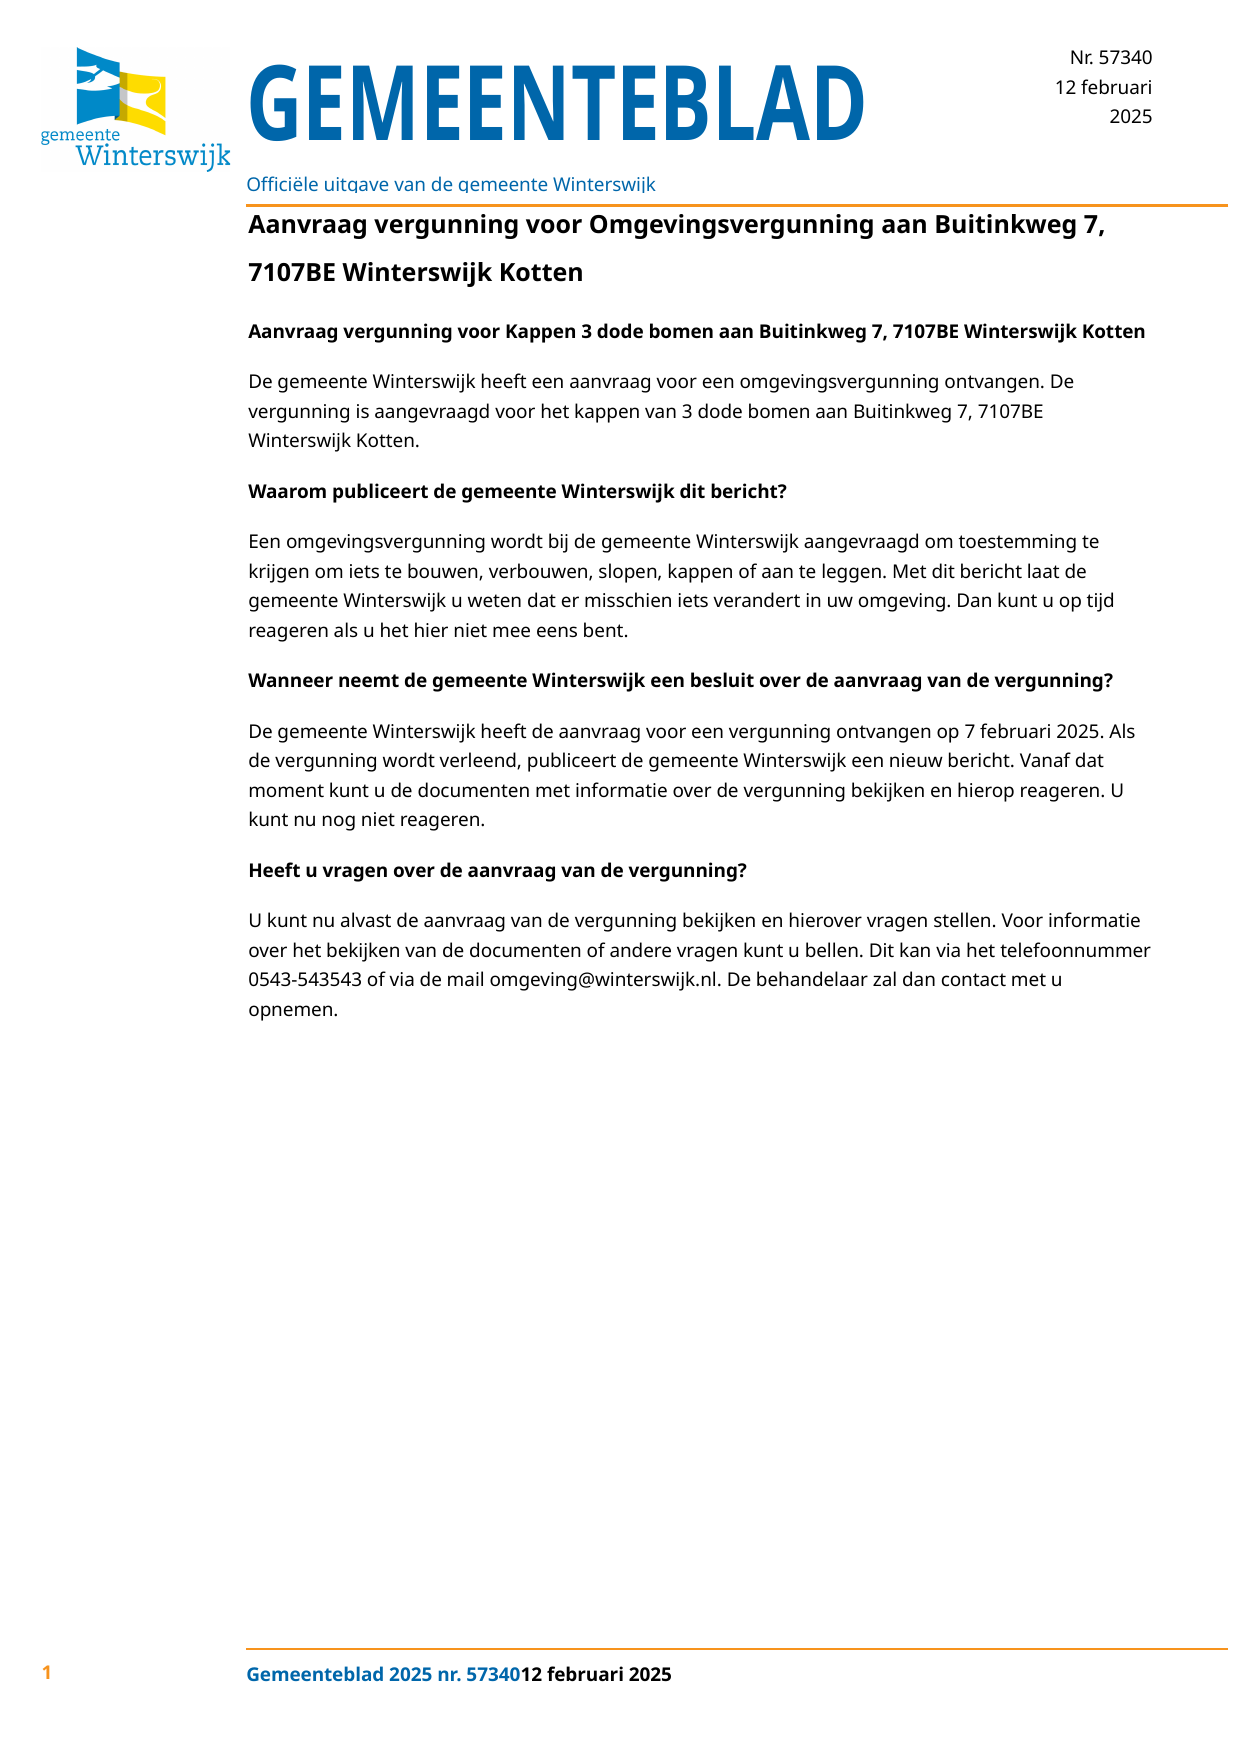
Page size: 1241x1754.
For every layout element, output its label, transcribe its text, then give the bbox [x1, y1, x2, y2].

picture [41, 47, 231, 172]
text Heeft u vragen over de aanvraag van de vergunning? [248, 857, 1152, 883]
text U kunt nu alvast de aanvraag van de vergunning bekijken en hierover vragen stellen. Voor informatie over het bekijken van de documenten of andere vragen kunt u bellen. Dit kan via het telefoonnummer 0543-543543 of via de mail omgeving@winterswijk.nl. De behandelaar zal dan contact met u opnemen. [248, 907, 1152, 1022]
text De gemeente Winterswijk heeft een aanvraag voor een omgevingsvergunning ontvangen. De vergunning is aangevraagd voor het kappen van 3 dode bomen aan Buitinkweg 7, 7107BE Winterswijk Kotten. [248, 368, 1152, 453]
text Aanvraag vergunning voor Omgevingsvergunning aan Buitinkweg 7, 7107BE Winterswijk Kotten [248, 207, 1152, 288]
picture [225, 153, 231, 162]
text Een omgevingsvergunning wordt bij de gemeente Winterswijk aangevraagd om toestemming te krijgen om iets te bouwen, verbouwen, slopen, kappen of aan te leggen. Met dit bericht laat de gemeente Winterswijk u weten dat er misschien iets verandert in uw omgeving. Dan kunt u op tijd reageren als u het hier niet mee eens bent. [248, 528, 1152, 643]
text Wanneer neemt de gemeente Winterswijk een besluit over de aanvraag van de vergunning? [248, 667, 1152, 693]
text Aanvraag vergunning voor Kappen 3 dode bomen aan Buitinkweg 7, 7107BE Winterswijk Kotten [248, 318, 1152, 344]
text De gemeente Winterswijk heeft de aanvraag voor een vergunning ontvangen op 7 februari 2025. Als de vergunning wordt verleend, publiceert de gemeente Winterswijk een nieuw bericht. Vanaf dat moment kunt u de documenten met informatie over de vergunning bekijken en hierop reageren. U kunt nu nog niet reageren. [248, 718, 1152, 832]
text Waarom publiceert de gemeente Winterswijk dit bericht? [248, 478, 1152, 504]
